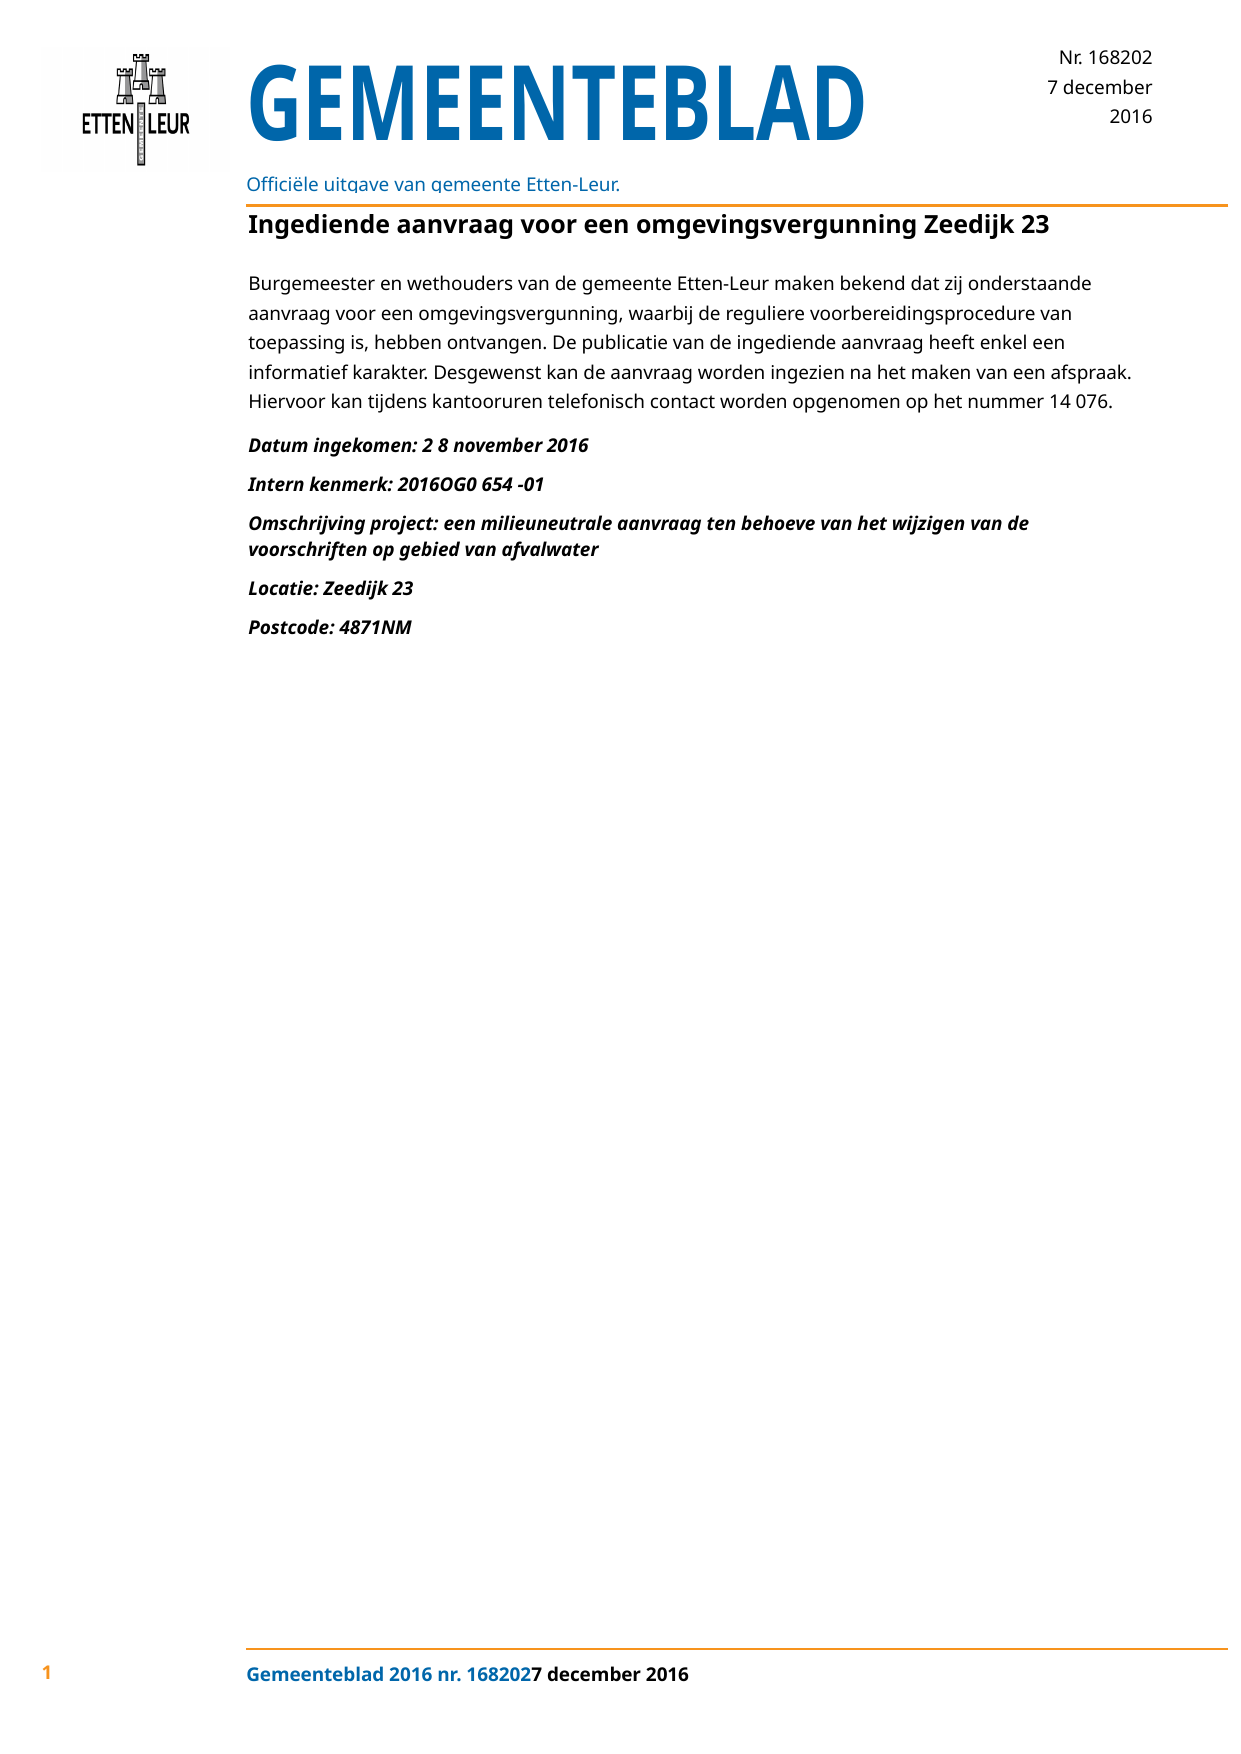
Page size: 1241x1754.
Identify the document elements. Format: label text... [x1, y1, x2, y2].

text Datum ingekomen: 2 8 november 2016 [248, 432, 1152, 457]
text Postcode: 4871NM [248, 614, 1152, 640]
text Burgemeester en wethouders van de gemeente Etten-Leur maken bekend dat zij onderstaande aanvraag voor een omgevingsvergunning, waarbij de reguliere voorbereidingsprocedure van toepassing is, hebben ontvangen. De publicatie van de ingediende aanvraag heeft enkel een informatief karakter. Desgewenst kan de aanvraag worden ingezien na het maken van een afspraak. Hiervoor kan tijdens kantooruren telefonisch contact worden opgenomen op het nummer 14 076. [248, 270, 1152, 414]
text Locatie: Zeedijk 23 [248, 575, 1152, 601]
text Intern kenmerk: 2016OG0 654 -01 [248, 471, 1152, 497]
text Ingediende aanvraag voor een omgevingsvergunning Zeedijk 23 [248, 207, 1152, 241]
text Omschrijving project: een milieuneutrale aanvraag ten behoeve van het wijzigen van de voorschriften op gebied van afvalwater [248, 510, 1152, 562]
picture [41, 47, 231, 172]
